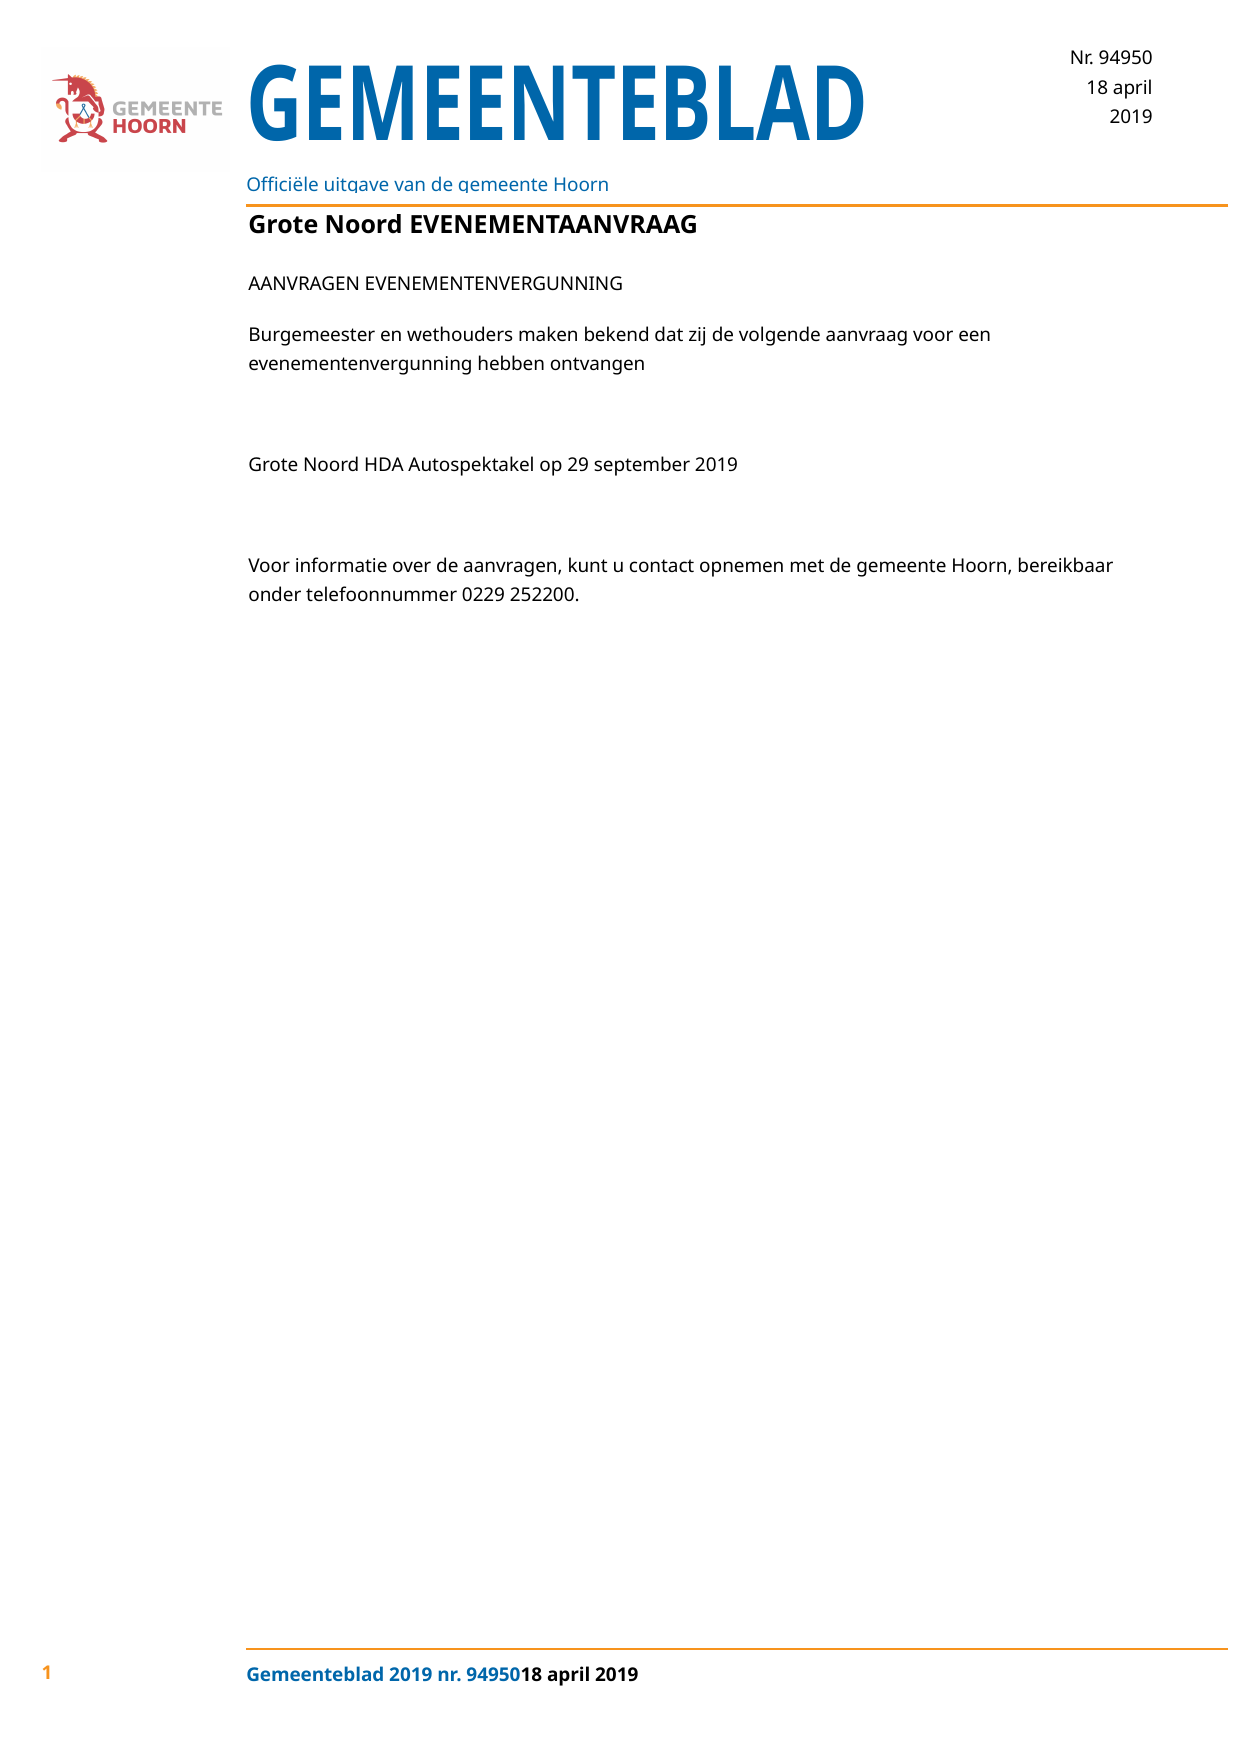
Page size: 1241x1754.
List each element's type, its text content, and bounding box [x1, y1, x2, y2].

text Grote Noord HDA Autospektakel op 29 september 2019 [248, 451, 1152, 477]
text AANVRAGEN EVENEMENTENVERGUNNING [248, 270, 1152, 296]
text Burgemeester en wethouders maken bekend dat zij de volgende aanvraag voor een evenementenvergunning hebben ontvangen [248, 321, 1152, 376]
picture [41, 47, 231, 172]
text Grote Noord EVENEMENTAANVRAAG [248, 207, 1152, 241]
text Voor informatie over de aanvragen, kunt u contact opnemen met de gemeente Hoorn, bereikbaar onder telefoonnummer 0229 252200. [248, 552, 1152, 607]
